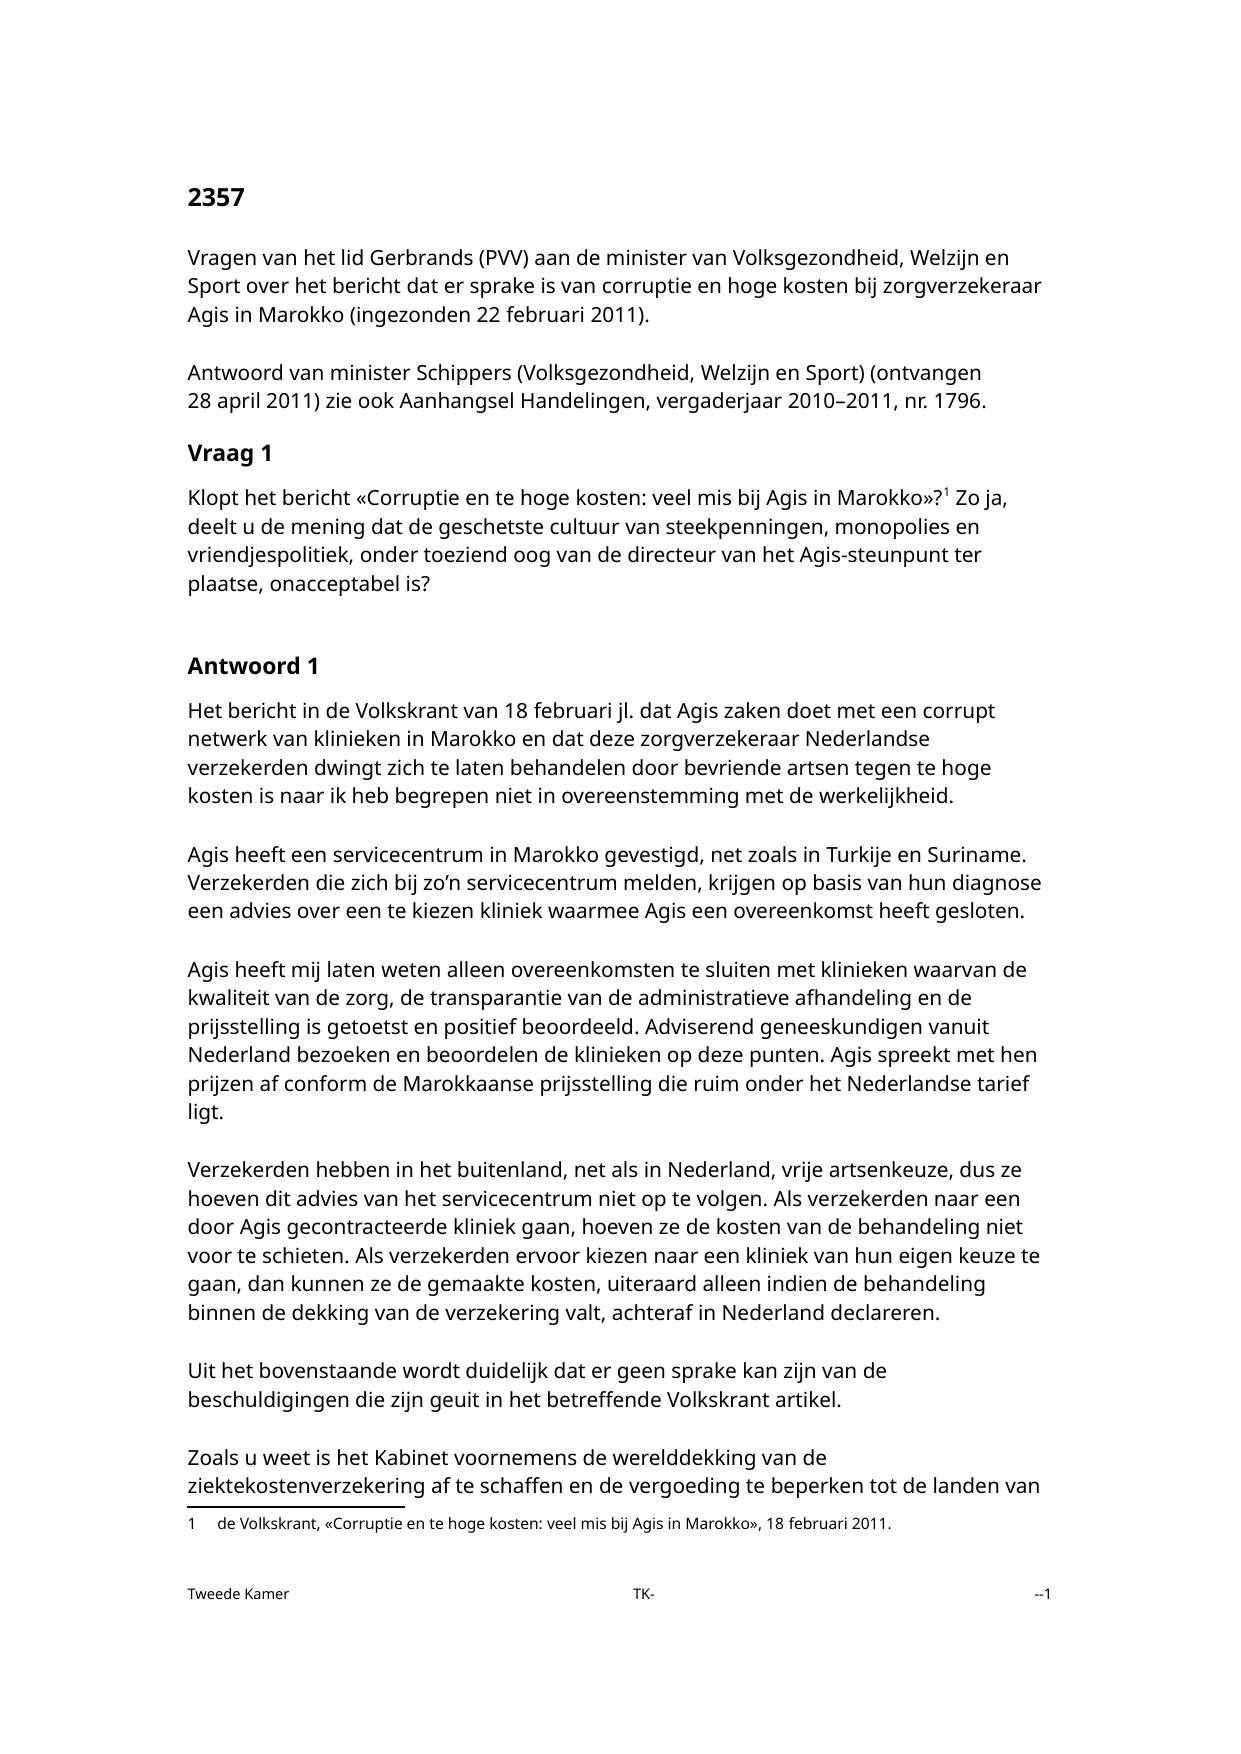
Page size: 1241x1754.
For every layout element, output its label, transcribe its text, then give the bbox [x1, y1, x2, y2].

text de Volkskrant, «Corruptie en te hoge kosten: veel mis bij Agis in Marokko», 18 februari 2011. [187, 1477, 1053, 1534]
text Antwoord van minister Schippers (Volksgezondheid, Welzijn en Sport) (ontvangen 28 april 2011) zie ook Aanhangsel Handelingen, vergaderjaar 2010–2011, nr. 1796. [187, 358, 1053, 415]
text 2357 [187, 179, 1053, 213]
text Klopt het bericht «Corruptie en te hoge kosten: veel mis bij Agis in Marokko»? Zo ja, deelt u de mening dat de geschetste cultuur van steekpenningen, monopolies en vriendjespolitiek, onder toeziend oog van de directeur van het Agis-steunpunt ter plaatse, onacceptabel is? [187, 483, 1053, 597]
text Agis heeft een servicecentrum in Marokko gevestigd, net zoals in Turkije en Suriname. Verzekerden die zich bij zo’n servicecentrum melden, krijgen op basis van hun diagnose een advies over een te kiezen kliniek waarmee Agis een overeenkomst heeft gesloten. [187, 840, 1053, 925]
text Het bericht in de Volkskrant van 18 februari jl. dat Agis zaken doet met een corrupt netwerk van klinieken in Marokko en dat deze zorgverzekeraar Nederlandse verzekerden dwingt zich te laten behandelen door bevriende artsen tegen te hoge kosten is naar ik heb begrepen niet in overeenstemming met de werkelijkheid. [187, 696, 1053, 810]
text Uit het bovenstaande wordt duidelijk dat er geen sprake kan zijn van de beschuldigingen die zijn geuit in het betreffende Volkskrant artikel. [187, 1356, 1053, 1413]
text Agis heeft mij laten weten alleen overeenkomsten te sluiten met klinieken waarvan de kwaliteit van de zorg, de transparantie van de administratieve afhandeling en de prijsstelling is getoetst en positief beoordeeld. Adviserend geneeskundigen vanuit Nederland bezoeken en beoordelen de klinieken op deze punten. Agis spreekt met hen prijzen af conform de Marokkaanse prijsstelling die ruim onder het Nederlandse tarief ligt. [187, 955, 1053, 1126]
text Verzekerden hebben in het buitenland, net als in Nederland, vrije artsenkeuze, dus ze hoeven dit advies van het servicecentrum niet op te volgen. Als verzekerden naar een door Agis gecontracteerde kliniek gaan, hoeven ze de kosten van de behandeling niet voor te schieten. Als verzekerden ervoor kiezen naar een kliniek van hun eigen keuze te gaan, dan kunnen ze de gemaakte kosten, uiteraard alleen indien de behandeling binnen de dekking van de verzekering valt, achteraf in Nederland declareren. [187, 1156, 1053, 1326]
subtitle Antwoord 1 [187, 650, 1053, 681]
subtitle Vraag 1 [187, 437, 1053, 468]
text Vragen van het lid Gerbrands (PVV) aan de minister van Volksgezondheid, Welzijn en Sport over het bericht dat er sprake is van corruptie en hoge kosten bij zorgverzekeraar Agis in Marokko (ingezonden 22 februari 2011). [187, 243, 1053, 328]
